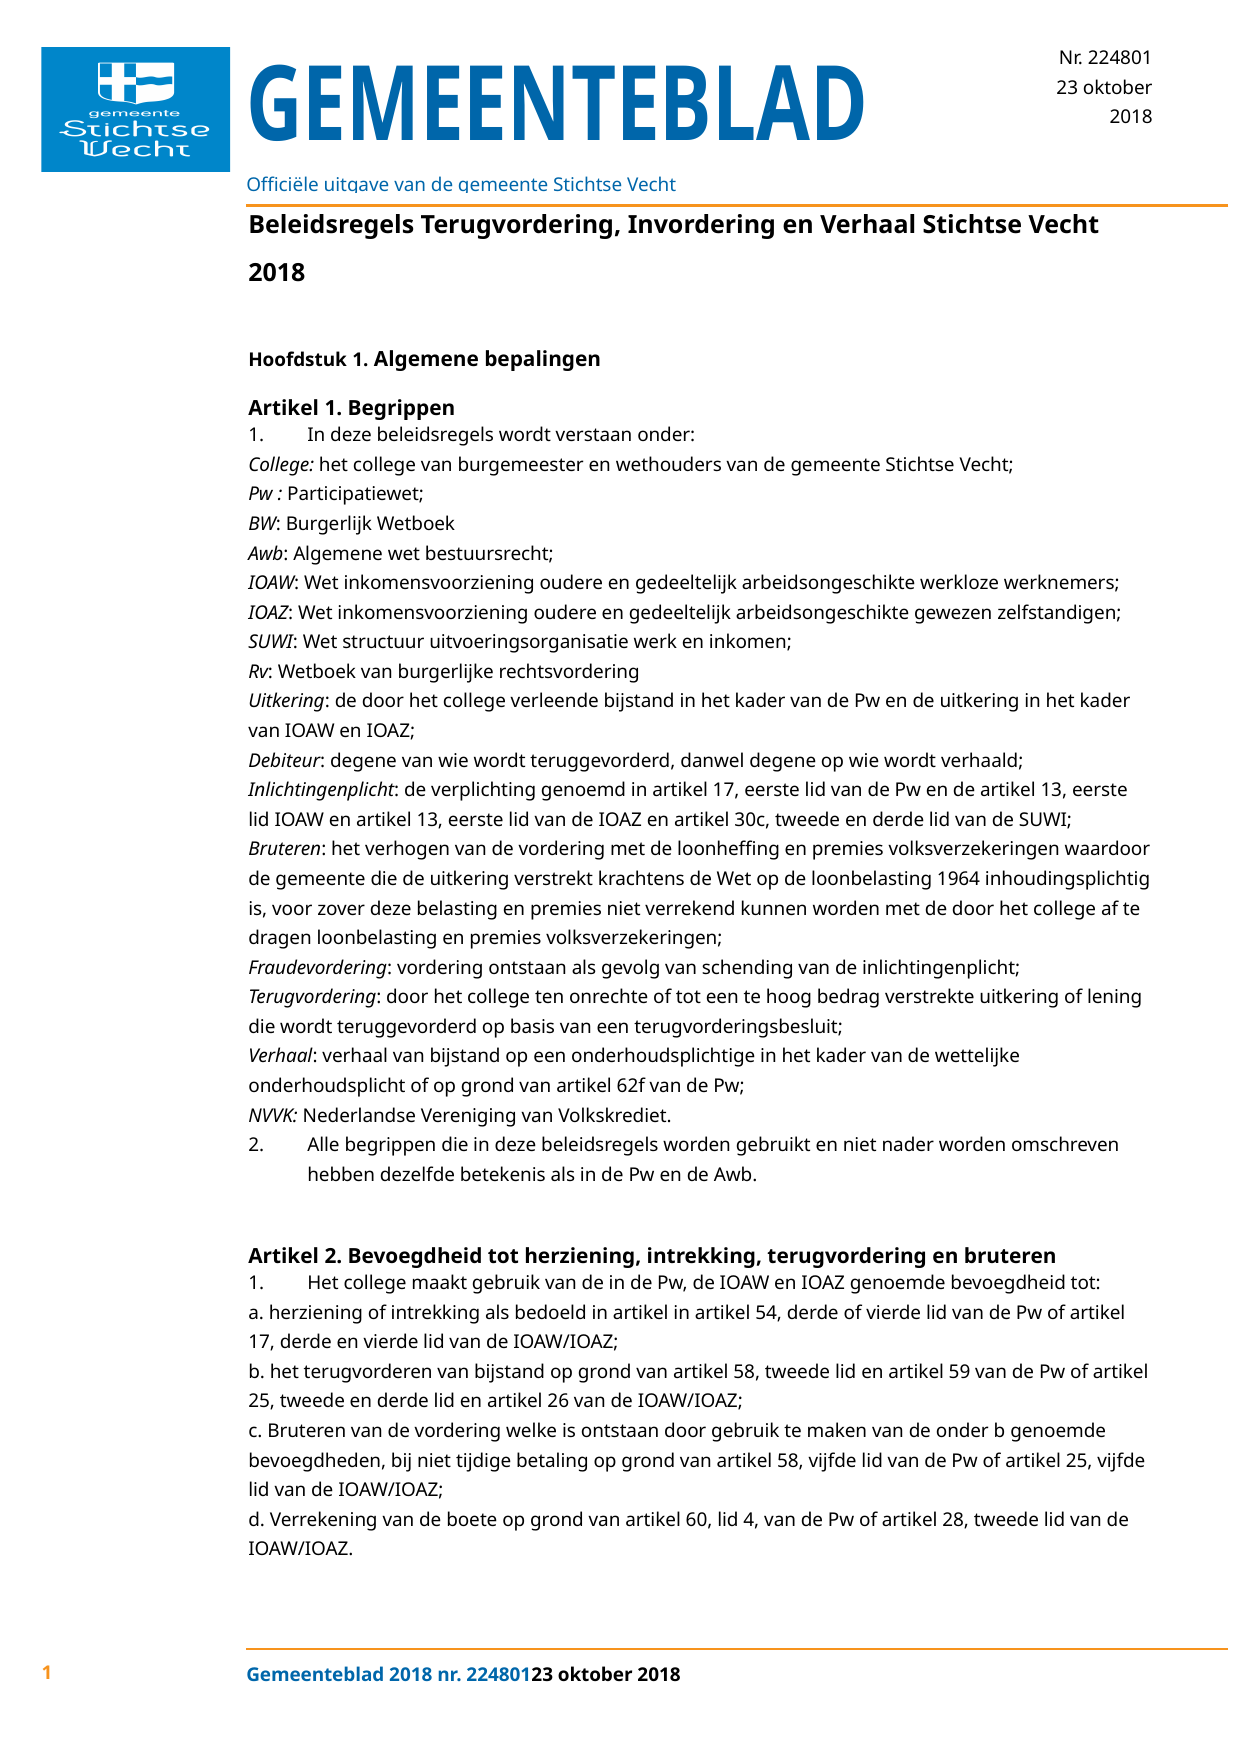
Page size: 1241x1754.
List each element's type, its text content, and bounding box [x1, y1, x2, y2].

list Alle begrippen die in deze beleidsregels worden gebruikt en niet nader worden omschreven hebben dezelfde betekenis als in de Pw en de Awb. [248, 1131, 1152, 1187]
text d. Verrekening van de boete op grond van artikel 60, lid 4, van de Pw of artikel 28, tweede lid van de IOAW/IOAZ. [248, 1506, 1152, 1561]
picture [99, 63, 135, 101]
text Pw : Participatiewet; [248, 481, 1152, 506]
text IOAW: Wet inkomensvoorziening oudere en gedeeltelijk arbeidsongeschikte werkloze werknemers; [248, 569, 1152, 595]
text Artikel 2. Bevoegdheid tot herziening, intrekking, terugvordering en bruteren [248, 1241, 1152, 1269]
list Het college maakt gebruik van de in de Pw, de IOAW en IOAZ genoemde bevoegdheid tot: [248, 1269, 1152, 1295]
text Beleidsregels Terugvordering, Invordering en Verhaal Stichtse Vecht 2018 [248, 207, 1152, 288]
text College: het college van burgemeester en wethouders van de gemeente Stichtse Vecht; [248, 451, 1152, 477]
text Awb: Algemene wet bestuursrecht; [248, 540, 1152, 565]
text Uitkering: de door het college verleende bijstand in het kader van de Pw en de uitkering in het kader van IOAW en IOAZ; [248, 688, 1152, 743]
text Artikel 1. Begrippen [248, 393, 1152, 421]
picture [137, 63, 174, 103]
text b. het terugvorderen van bijstand op grond van artikel 58, tweede lid en artikel 59 van de Pw of artikel 25, tweede en derde lid en artikel 26 van de IOAW/IOAZ; [248, 1358, 1152, 1413]
text Terugvordering: door het college ten onrechte of tot een te hoog bedrag verstrekte uitkering of lening die wordt teruggevorderd op basis van een terugvorderingsbesluit; [248, 983, 1152, 1039]
text Bruteren: het verhogen van de vordering met de loonheffing en premies volksverzekeringen waardoor de gemeente die de uitkering verstrekt krachtens de Wet op de loonbelasting 1964 inhoudingsplichtig is, voor zover deze belasting en premies niet verrekend kunnen worden met de door het college af te dragen loonbelasting en premies volksverzekeringen; [248, 836, 1152, 950]
text Fraudevordering: vordering ontstaan als gevolg van schending van de inlichtingenplicht; [248, 954, 1152, 979]
text Inlichtingenplicht: de verplichting genoemd in artikel 17, eerste lid van de Pw en de artikel 13, eerste lid IOAW en artikel 13, eerste lid van de IOAZ en artikel 30c, tweede en derde lid van de SUWI; [248, 776, 1152, 832]
text SUWI: Wet structuur uitvoeringsorganisatie werk en inkomen; [248, 628, 1152, 654]
list In deze beleidsregels wordt verstaan onder: [248, 421, 1152, 447]
text NVVK: Nederlandse Vereniging van Volkskrediet. [248, 1102, 1152, 1127]
text a. herziening of intrekking als bedoeld in artikel in artikel 54, derde of vierde lid van de Pw of artikel 17, derde en vierde lid van de IOAW/IOAZ; [248, 1299, 1152, 1354]
text Verhaal: verhaal van bijstand op een onderhoudsplichtige in het kader van de wettelijke onderhoudsplicht of op grond van artikel 62f van de Pw; [248, 1043, 1152, 1098]
text c. Bruteren van de vordering welke is ontstaan door gebruik te maken van de onder b genoemde bevoegdheden, bij niet tijdige betaling op grond van artikel 58, vijfde lid van de Pw of artikel 25, vijfde lid van de IOAW/IOAZ; [248, 1417, 1152, 1502]
text Rv: Wetboek van burgerlijke rechtsvordering [248, 658, 1152, 684]
text IOAZ: Wet inkomensvoorziening oudere en gedeeltelijk arbeidsongeschikte gewezen zelfstandigen; [248, 599, 1152, 624]
text Debiteur: degene van wie wordt teruggevorderd, danwel degene op wie wordt verhaald; [248, 747, 1152, 772]
text BW: Burgerlijk Wetboek [248, 510, 1152, 536]
text Hoofdstuk 1. Algemene bepalingen [248, 344, 1152, 372]
